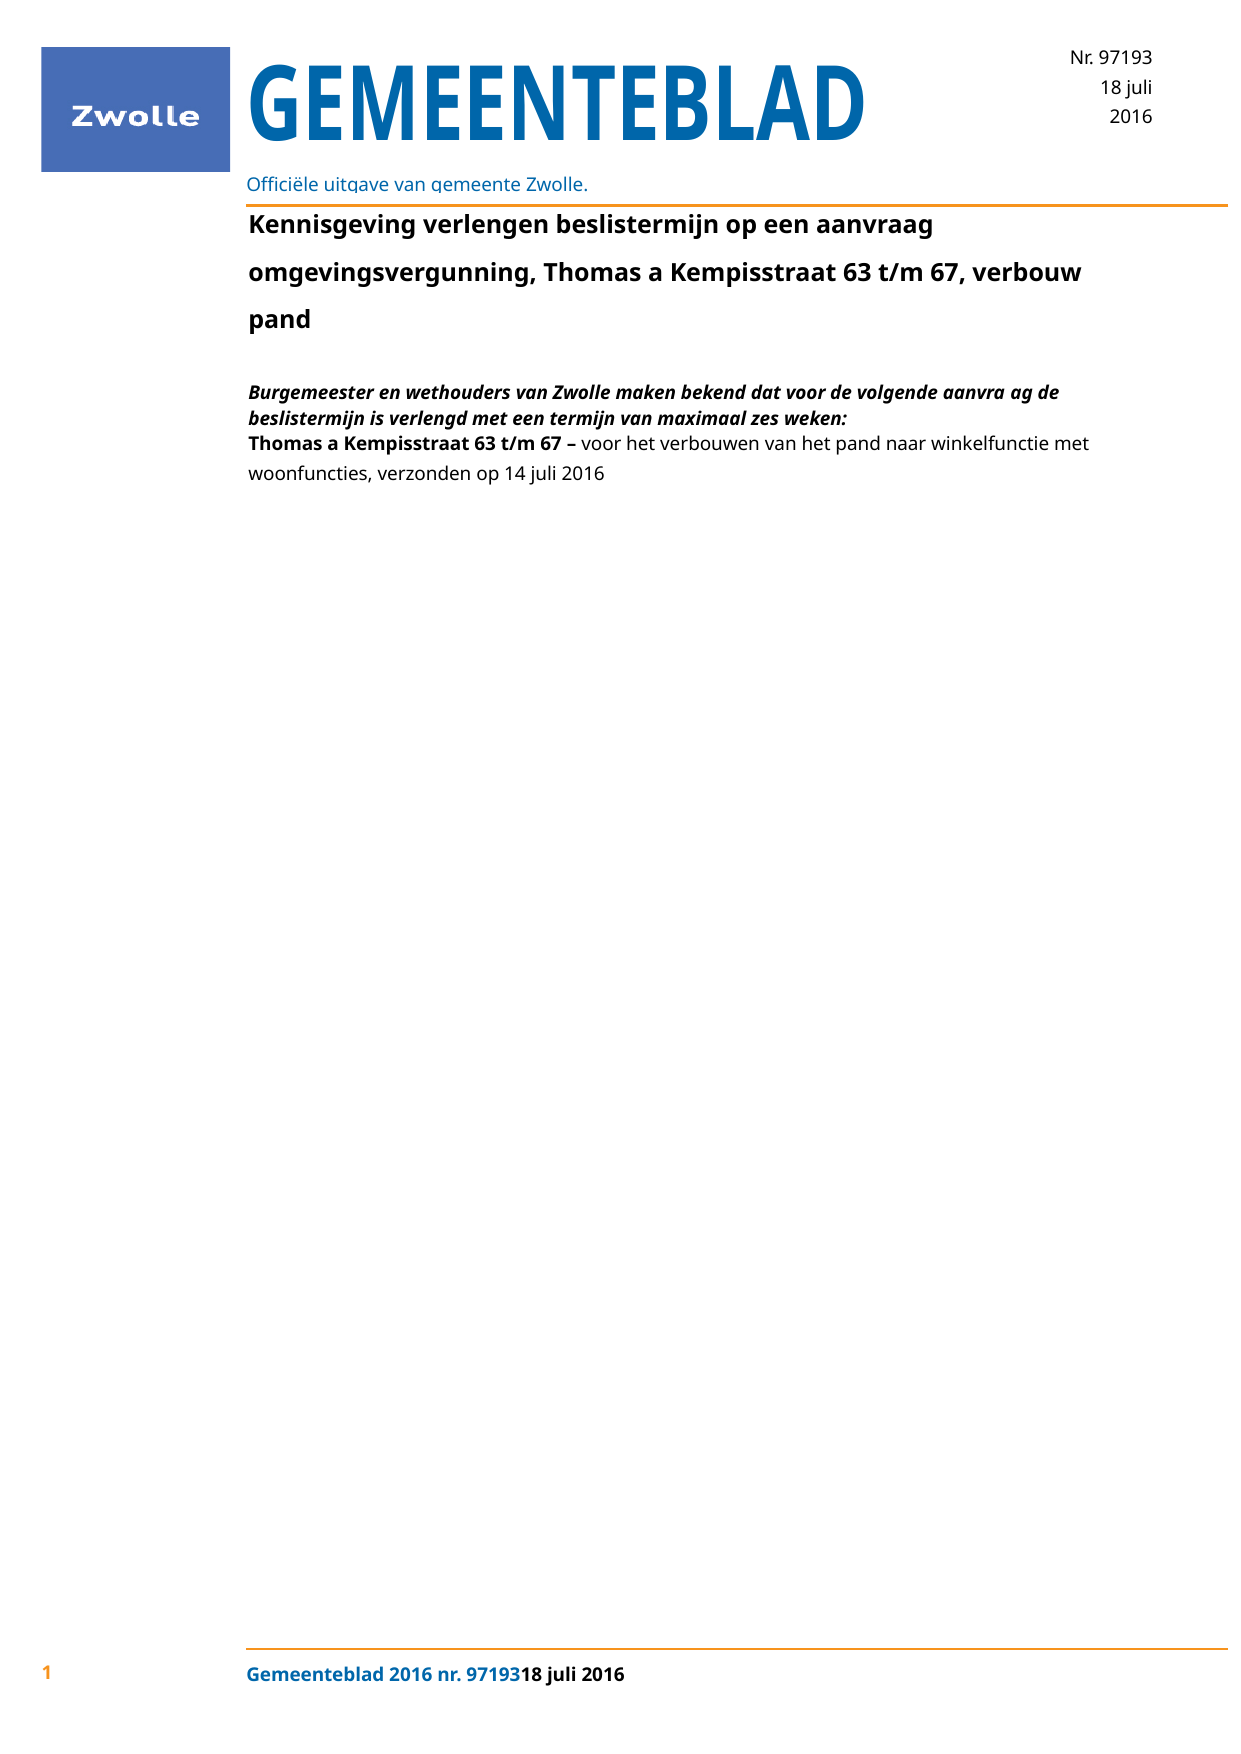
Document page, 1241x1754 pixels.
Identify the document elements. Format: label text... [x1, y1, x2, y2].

text Burgemeester en wethouders van Zwolle maken bekend dat voor de volgende aanvra ag de beslistermijn is verlengd met een termijn van maximaal zes weken: [248, 379, 1152, 431]
text Kennisgeving verlengen beslistermijn op een aanvraag omgevingsvergunning, Thomas a Kempisstraat 63 t/m 67, verbouw pand [248, 207, 1152, 336]
text Thomas a Kempisstraat 63 t/m 67 – voor het verbouwen van het pand naar winkelfunctie met woonfuncties, verzonden op 14 juli 2016 [248, 431, 1152, 486]
picture [41, 47, 231, 172]
